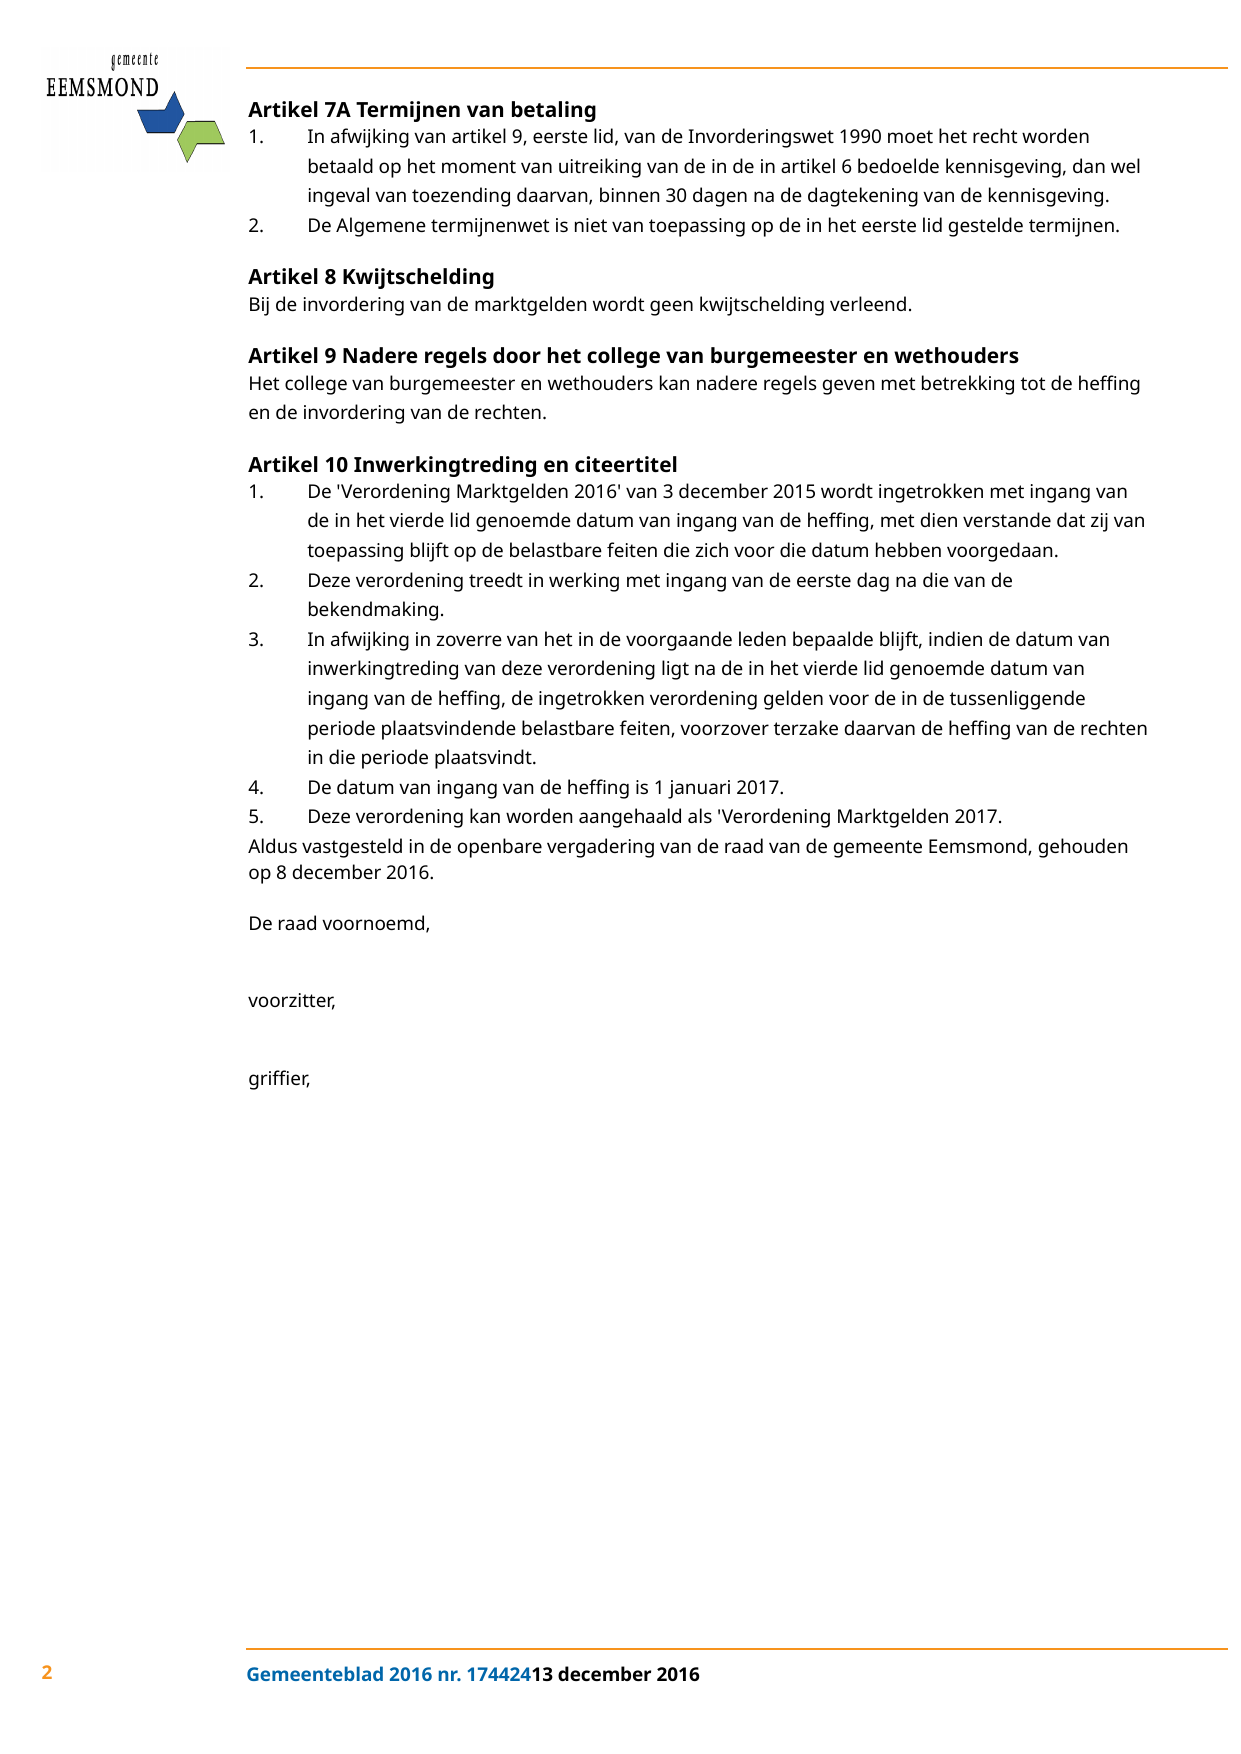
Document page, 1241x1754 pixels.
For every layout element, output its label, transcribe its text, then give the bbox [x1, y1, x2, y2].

text Artikel 8 Kwijtschelding [248, 262, 1152, 291]
text Artikel 10 Inwerkingtreding en citeertitel [248, 450, 1152, 478]
text Het college van burgemeester en wethouders kan nadere regels geven met betrekking tot de heffing en de invordering van de rechten. [248, 370, 1152, 425]
text Artikel 9 Nadere regels door het college van burgemeester en wethouders [248, 341, 1152, 370]
list Deze verordening kan worden aangehaald als 'Verordening Marktgelden 2017. [248, 803, 1152, 829]
text De raad voornoemd, [248, 910, 1152, 936]
text Artikel 7A Termijnen van betaling [248, 95, 1152, 123]
text Bij de invordering van de marktgelden wordt geen kwijtschelding verleend. [248, 291, 1152, 317]
list In afwijking van artikel 9, eerste lid, van de Invorderingswet 1990 moet het recht worden betaald op het moment van uitreiking van de in de in artikel 6 bedoelde kennisgeving, dan wel ingeval van toezending daarvan, binnen 30 dagen na de dagtekening van de kennisgeving. [248, 123, 1152, 208]
text voorzitter, [248, 987, 1152, 1013]
list De Algemene termijnenwet is niet van toepassing op de in het eerste lid gestelde termijnen. [248, 212, 1152, 238]
picture [41, 47, 231, 172]
list De 'Verordening Marktgelden 2016' van 3 december 2015 wordt ingetrokken met ingang van de in het vierde lid genoemde datum van ingang van de heffing, met dien verstande dat zij van toepassing blijft op de belastbare feiten die zich voor die datum hebben voorgedaan. [248, 478, 1152, 563]
list In afwijking in zoverre van het in de voorgaande leden bepaalde blijft, indien de datum van inwerkingtreding van deze verordening ligt na de in het vierde lid genoemde datum van ingang van de heffing, de ingetrokken verordening gelden voor de in de tussenliggende periode plaatsvindende belastbare feiten, voorzover terzake daarvan de heffing van de rechten in die periode plaatsvindt. [248, 626, 1152, 770]
list Deze verordening treedt in werking met ingang van de eerste dag na die van de bekendmaking. [248, 567, 1152, 622]
text griffier, [248, 1065, 1152, 1090]
text Aldus vastgesteld in de openbare vergadering van de raad van de gemeente Eemsmond, gehouden op 8 december 2016. [248, 833, 1152, 884]
list De datum van ingang van de heffing is 1 januari 2017. [248, 774, 1152, 800]
